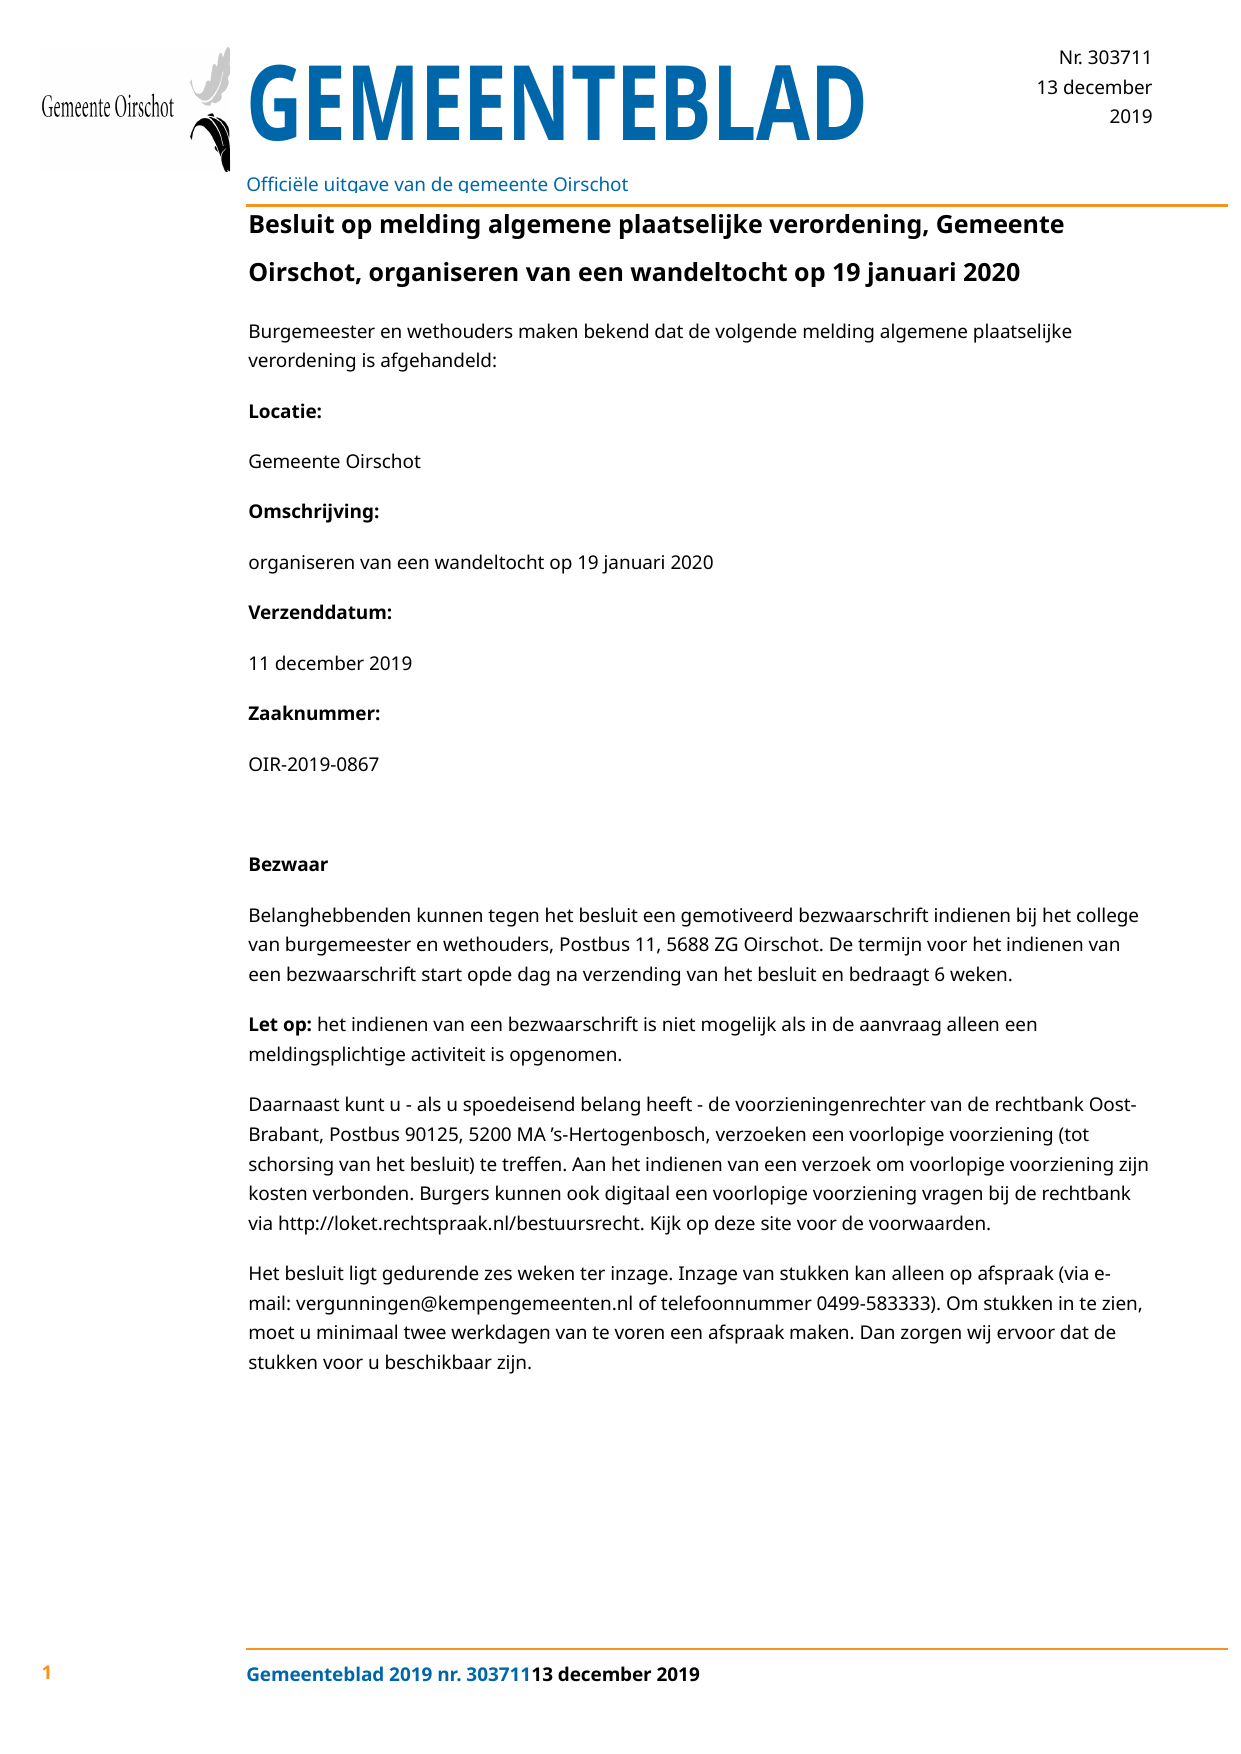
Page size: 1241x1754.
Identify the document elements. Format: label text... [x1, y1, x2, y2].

text Besluit op melding algemene plaatselijke verordening, Gemeente Oirschot, organiseren van een wandeltocht op 19 januari 2020 [248, 207, 1152, 288]
text Locatie: [248, 398, 1152, 424]
text Zaaknummer: [248, 700, 1152, 726]
text Omschrijving: [248, 499, 1152, 524]
text organiseren van een wandeltocht op 19 januari 2020 [248, 549, 1152, 575]
text 11 december 2019 [248, 650, 1152, 676]
text Gemeente Oirschot [248, 448, 1152, 474]
text Verzenddatum: [248, 599, 1152, 625]
text Bezwaar [248, 852, 1152, 877]
picture [41, 47, 231, 172]
text Burgemeester en wethouders maken bekend dat de volgende melding algemene plaatselijke verordening is afgehandeld: [248, 318, 1152, 373]
text Daarnaast kunt u - als u spoedeisend belang heeft - de voorzieningenrechter van de rechtbank Oost-Brabant, Postbus 90125, 5200 MA ’s-Hertogenbosch, verzoeken een voorlopige voorziening (tot schorsing van het besluit) te treffen. Aan het indienen van een verzoek om voorlopige voorziening zijn kosten verbonden. Burgers kunnen ook digitaal een voorlopige voorziening vragen bij de rechtbank via http://loket.rechtspraak.nl/bestuursrecht. Kijk op deze site voor de voorwaarden. [248, 1092, 1152, 1236]
text Belanghebbenden kunnen tegen het besluit een gemotiveerd bezwaarschrift indienen bij het college van burgemeester en wethouders, Postbus 11, 5688 ZG Oirschot. De termijn voor het indienen van een bezwaarschrift start opde dag na verzending van het besluit en bedraagt 6 weken. [248, 902, 1152, 987]
text Let op: het indienen van een bezwaarschrift is niet mogelijk als in de aanvraag alleen een meldingsplichtige activiteit is opgenomen. [248, 1012, 1152, 1067]
text OIR-2019-0867 [248, 751, 1152, 777]
text Het besluit ligt gedurende zes weken ter inzage. Inzage van stukken kan alleen op afspraak (via e-mail: vergunningen@kempengemeenten.nl of telefoonnummer 0499-583333). Om stukken in te zien, moet u minimaal twee werkdagen van te voren een afspraak maken. Dan zorgen wij ervoor dat de stukken voor u beschikbaar zijn. [248, 1260, 1152, 1375]
